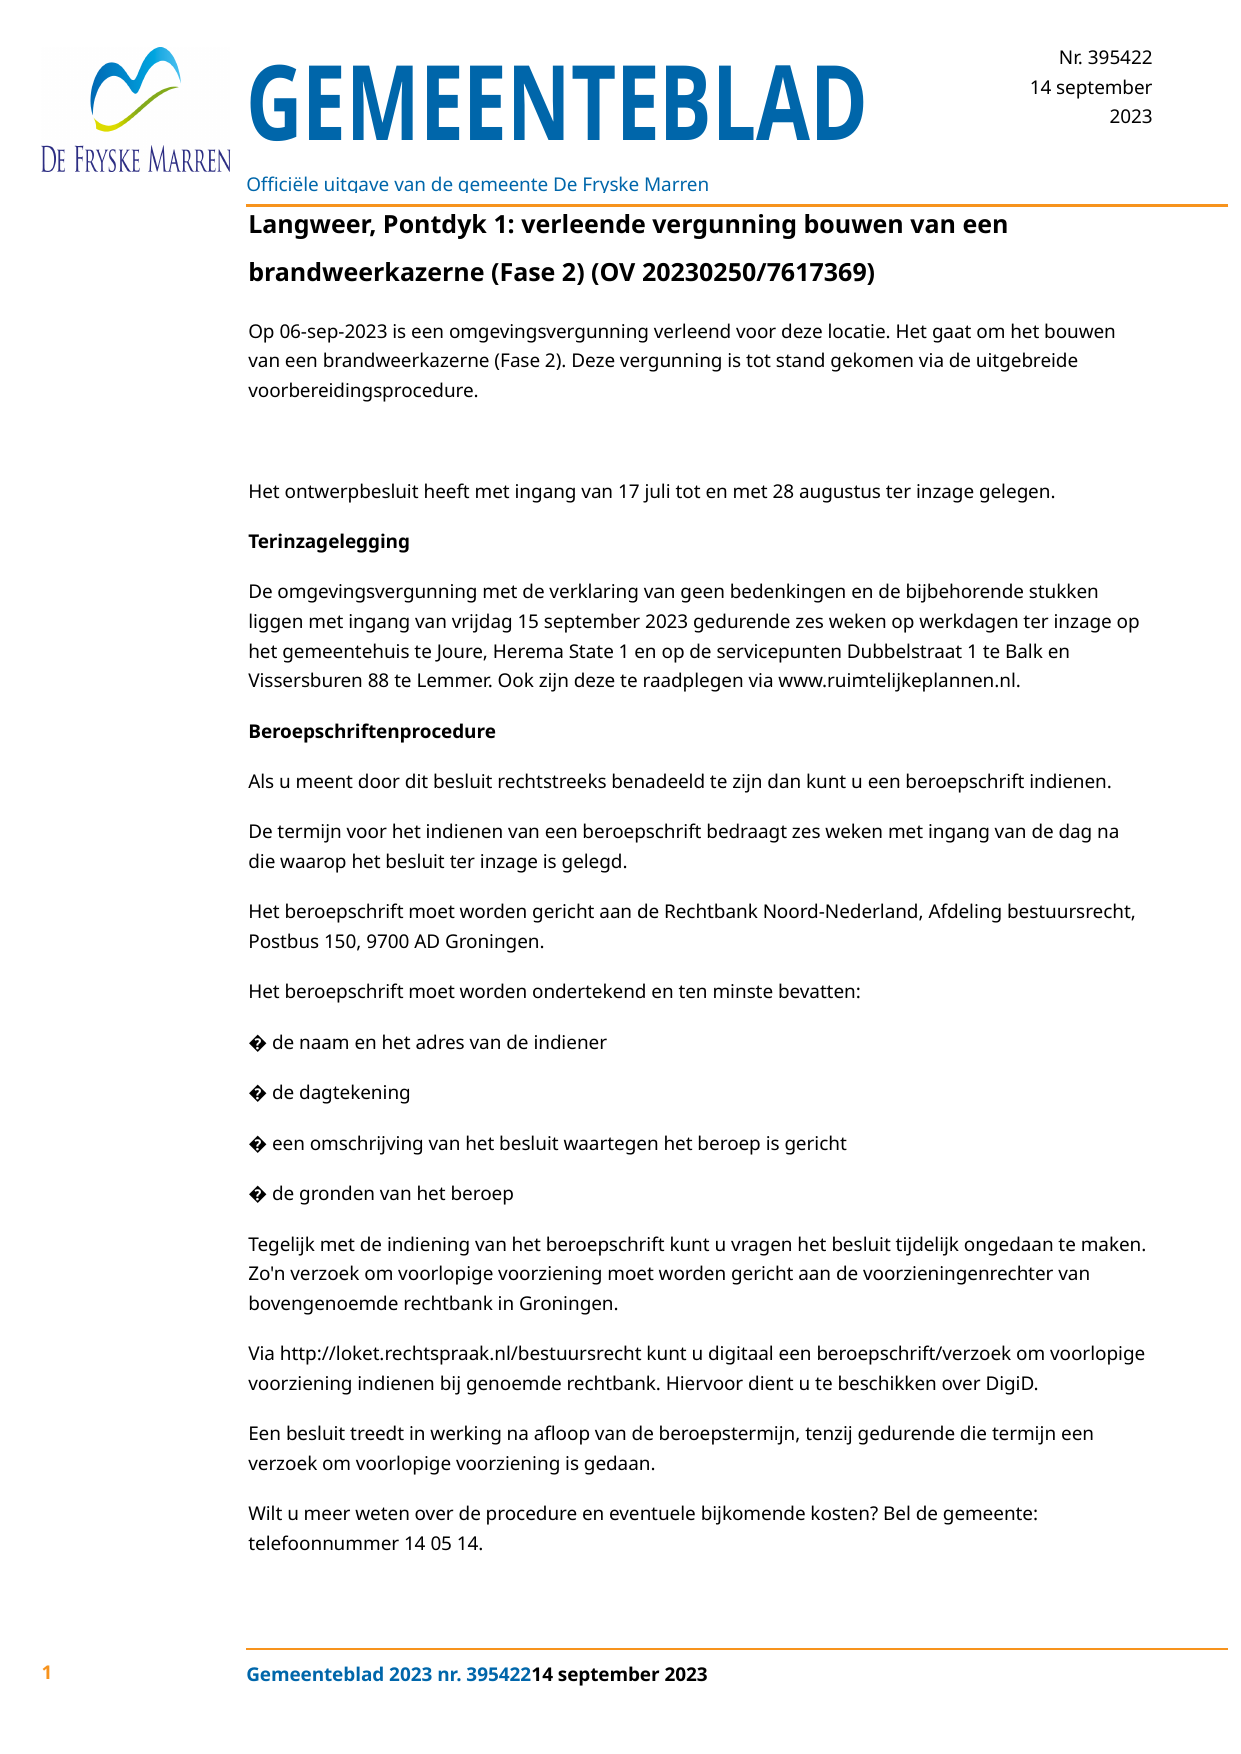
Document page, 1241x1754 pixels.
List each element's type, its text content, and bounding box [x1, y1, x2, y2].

text Terinzagelegging [248, 528, 1152, 554]
text � een omschrijving van het besluit waartegen het beroep is gericht [248, 1130, 1152, 1156]
text Het beroepschrift moet worden ondertekend en ten minste bevatten: [248, 979, 1152, 1004]
text Via http://loket.rechtspraak.nl/bestuursrecht kunt u digitaal een beroepschrift/verzoek om voorlopige voorziening indienen bij genoemde rechtbank. Hiervoor dient u te beschikken over DigiD. [248, 1340, 1152, 1396]
text Op 06-sep-2023 is een omgevingsvergunning verleend voor deze locatie. Het gaat om het bouwen van een brandweerkazerne (Fase 2). Deze vergunning is tot stand gekomen via de uitgebreide voorbereidingsprocedure. [248, 318, 1152, 403]
text De termijn voor het indienen van een beroepschrift bedraagt zes weken met ingang van de dag na die waarop het besluit ter inzage is gelegd. [248, 819, 1152, 874]
text Het ontwerpbesluit heeft met ingang van 17 juli tot en met 28 augustus ter inzage gelegen. [248, 478, 1152, 504]
text De omgevingsvergunning met de verklaring van geen bedenkingen en de bijbehorende stukken liggen met ingang van vrijdag 15 september 2023 gedurende zes weken op werkdagen ter inzage op het gemeentehuis te Joure, Herema State 1 en op de servicepunten Dubbelstraat 1 te Balk en Vissersburen 88 te Lemmer. Ook zijn deze te raadplegen via www.ruimtelijkeplannen.nl. [248, 579, 1152, 693]
text Het beroepschrift moet worden gericht aan de Rechtbank Noord-Nederland, Afdeling bestuursrecht, Postbus 150, 9700 AD Groningen. [248, 899, 1152, 954]
picture [41, 47, 231, 172]
text Tegelijk met de indiening van het beroepschrift kunt u vragen het besluit tijdelijk ongedaan te maken. Zo'n verzoek om voorlopige voorziening moet worden gericht aan de voorzieningenrechter van bovengenoemde rechtbank in Groningen. [248, 1231, 1152, 1316]
text � de gronden van het beroep [248, 1180, 1152, 1206]
text Als u meent door dit besluit rechtstreeks benadeeld te zijn dan kunt u een beroepschrift indienen. [248, 768, 1152, 794]
text � de dagtekening [248, 1079, 1152, 1105]
text Beroepschriftenprocedure [248, 718, 1152, 744]
text � de naam en het adres van de indiener [248, 1029, 1152, 1055]
text Wilt u meer weten over de procedure en eventuele bijkomende kosten? Bel de gemeente: telefoonnummer 14 05 14. [248, 1500, 1152, 1556]
text Langweer, Pontdyk 1: verleende vergunning bouwen van een brandweerkazerne (Fase 2) (OV 20230250/7617369) [248, 207, 1152, 288]
text Een besluit treedt in werking na afloop van de beroepstermijn, tenzij gedurende die termijn een verzoek om voorlopige voorziening is gedaan. [248, 1420, 1152, 1476]
